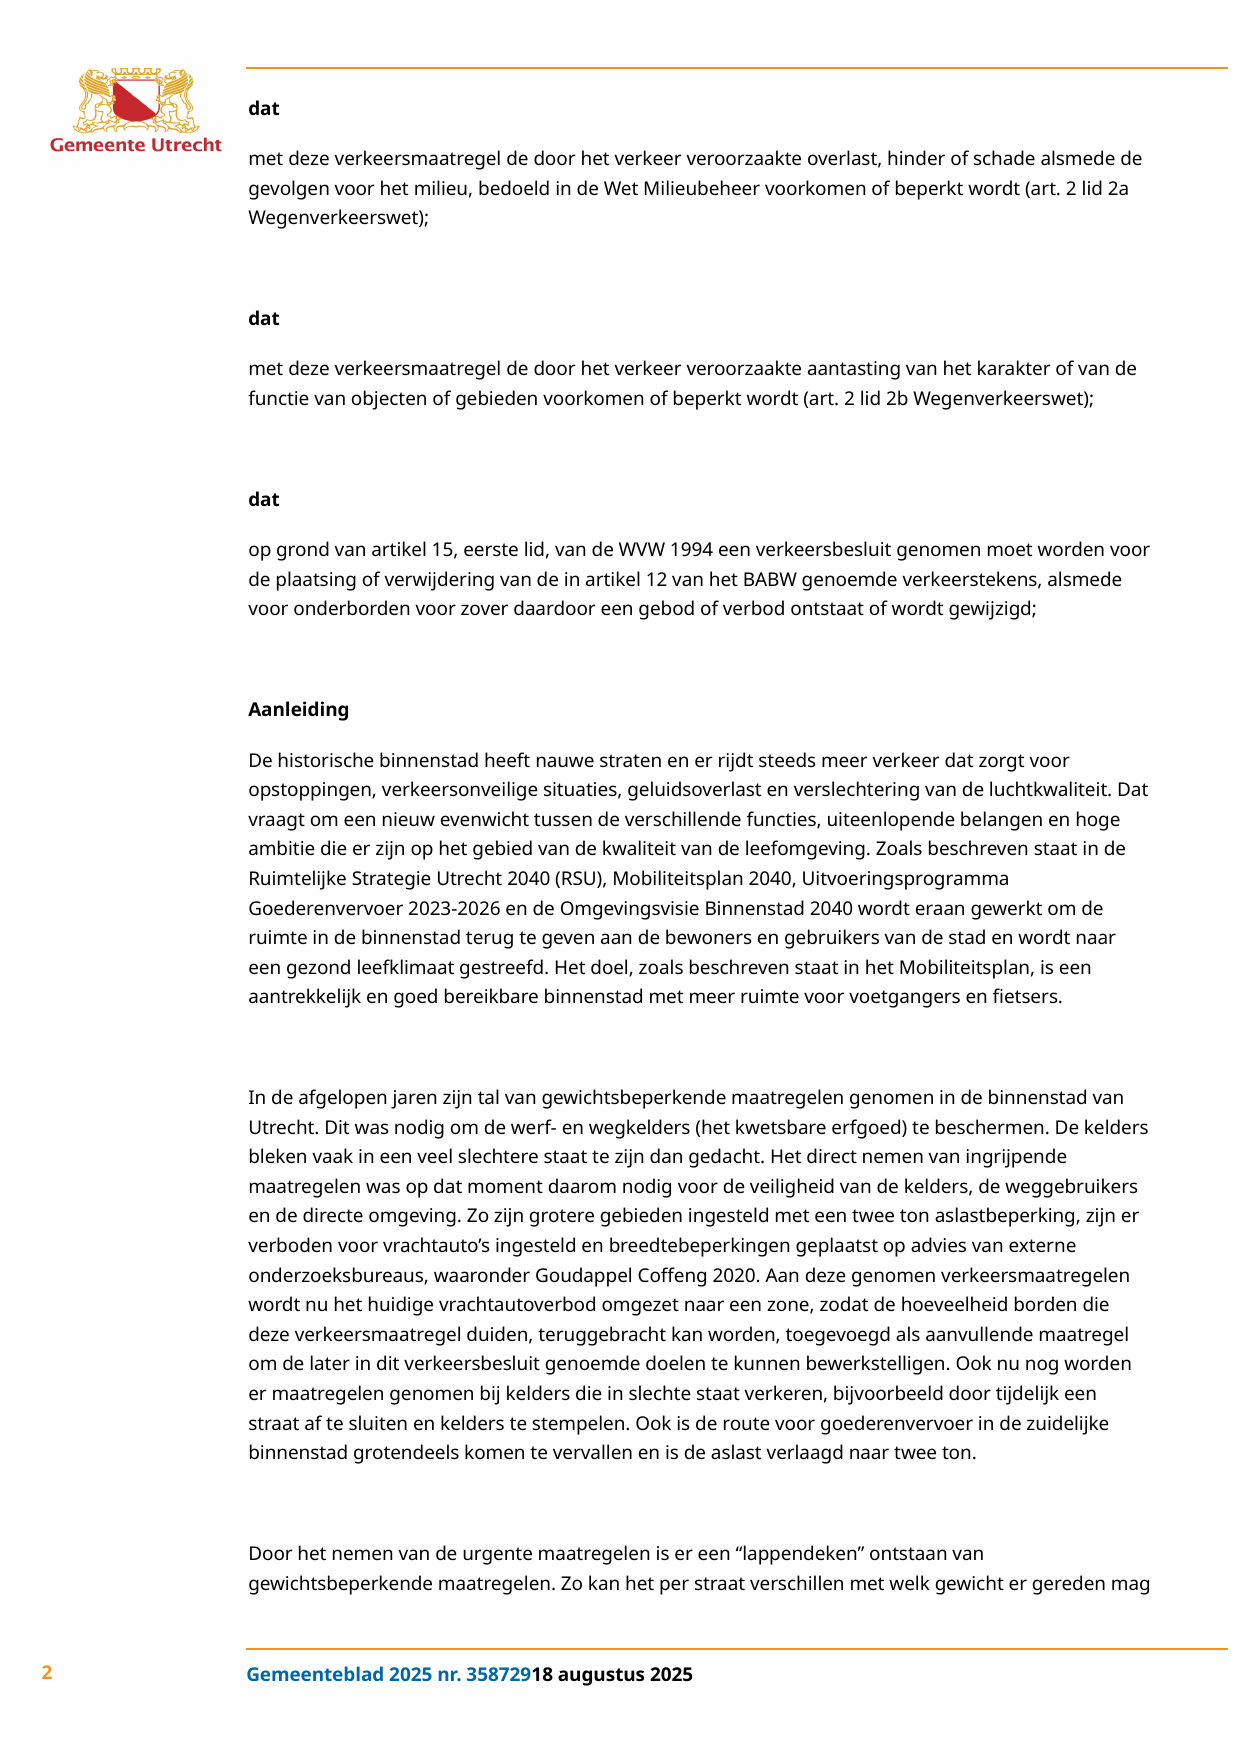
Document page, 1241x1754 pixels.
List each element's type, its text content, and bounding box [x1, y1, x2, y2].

text met deze verkeersmaatregel de door het verkeer veroorzaakte aantasting van het karakter of van de functie van objecten of gebieden voorkomen of beperkt wordt (art. 2 lid 2b Wegenverkeerswet); [248, 356, 1152, 411]
text met deze verkeersmaatregel de door het verkeer veroorzaakte overlast, hinder of schade alsmede de gevolgen voor het milieu, bedoeld in de Wet Milieubeheer voorkomen of beperkt wordt (art. 2 lid 2a Wegenverkeerswet); [248, 145, 1152, 230]
text In de afgelopen jaren zijn tal van gewichtsbeperkende maatregelen genomen in de binnenstad van Utrecht. Dit was nodig om de werf- en wegkelders (het kwetsbare erfgoed) te beschermen. De kelders bleken vaak in een veel slechtere staat te zijn dan gedacht. Het direct nemen van ingrijpende maatregelen was op dat moment daarom nodig voor de veiligheid van de kelders, de weggebruikers en de directe omgeving. Zo zijn grotere gebieden ingesteld met een twee ton aslastbeperking, zijn er verboden voor vrachtauto’s ingesteld en breedtebeperkingen geplaatst op advies van externe onderzoeksbureaus, waaronder Goudappel Coffeng 2020. Aan deze genomen verkeersmaatregelen wordt nu het huidige vrachtautoverbod omgezet naar een zone, zodat de hoeveelheid borden die deze verkeersmaatregel duiden, teruggebracht kan worden, toegevoegd als aanvullende maatregel om de later in dit verkeersbesluit genoemde doelen te kunnen bewerkstelligen. Ook nu nog worden er maatregelen genomen bij kelders die in slechte staat verkeren, bijvoorbeeld door tijdelijk een straat af te sluiten en kelders te stempelen. Ook is de route voor goederenvervoer in de zuidelijke binnenstad grotendeels komen te vervallen en is de aslast verlaagd naar twee ton. [248, 1084, 1152, 1465]
text op grond van artikel 15, eerste lid, van de WVW 1994 een verkeersbesluit genomen moet worden voor de plaatsing of verwijdering van de in artikel 12 van het BABW genoemde verkeerstekens, alsmede voor onderborden voor zover daardoor een gebod of verbod ontstaat of wordt gewijzigd; [248, 536, 1152, 621]
text dat [248, 95, 1152, 121]
text Door het nemen van de urgente maatregelen is er een “lappendeken” ontstaan van gewichtsbeperkende maatregelen. Zo kan het per straat verschillen met welk gewicht er gereden mag [248, 1540, 1152, 1596]
text De historische binnenstad heeft nauwe straten en er rijdt steeds meer verkeer dat zorgt voor opstoppingen, verkeersonveilige situaties, geluidsoverlast en verslechtering van de luchtkwaliteit. Dat vraagt om een nieuw evenwicht tussen de verschillende functies, uiteenlopende belangen en hoge ambitie die er zijn op het gebied van de kwaliteit van de leefomgeving. Zoals beschreven staat in de Ruimtelijke Strategie Utrecht 2040 (RSU), Mobiliteitsplan 2040, Uitvoeringsprogramma Goederenvervoer 2023-2026 en de Omgevingsvisie Binnenstad 2040 wordt eraan gewerkt om de ruimte in de binnenstad terug te geven aan de bewoners en gebruikers van de stad en wordt naar een gezond leefklimaat gestreefd. Het doel, zoals beschreven staat in het Mobiliteitsplan, is een aantrekkelijk en goed bereikbare binnenstad met meer ruimte voor voetgangers en fietsers. [248, 747, 1152, 1009]
picture [41, 47, 231, 172]
text dat [248, 305, 1152, 331]
text dat [248, 486, 1152, 512]
text Aanleiding [248, 696, 1152, 722]
